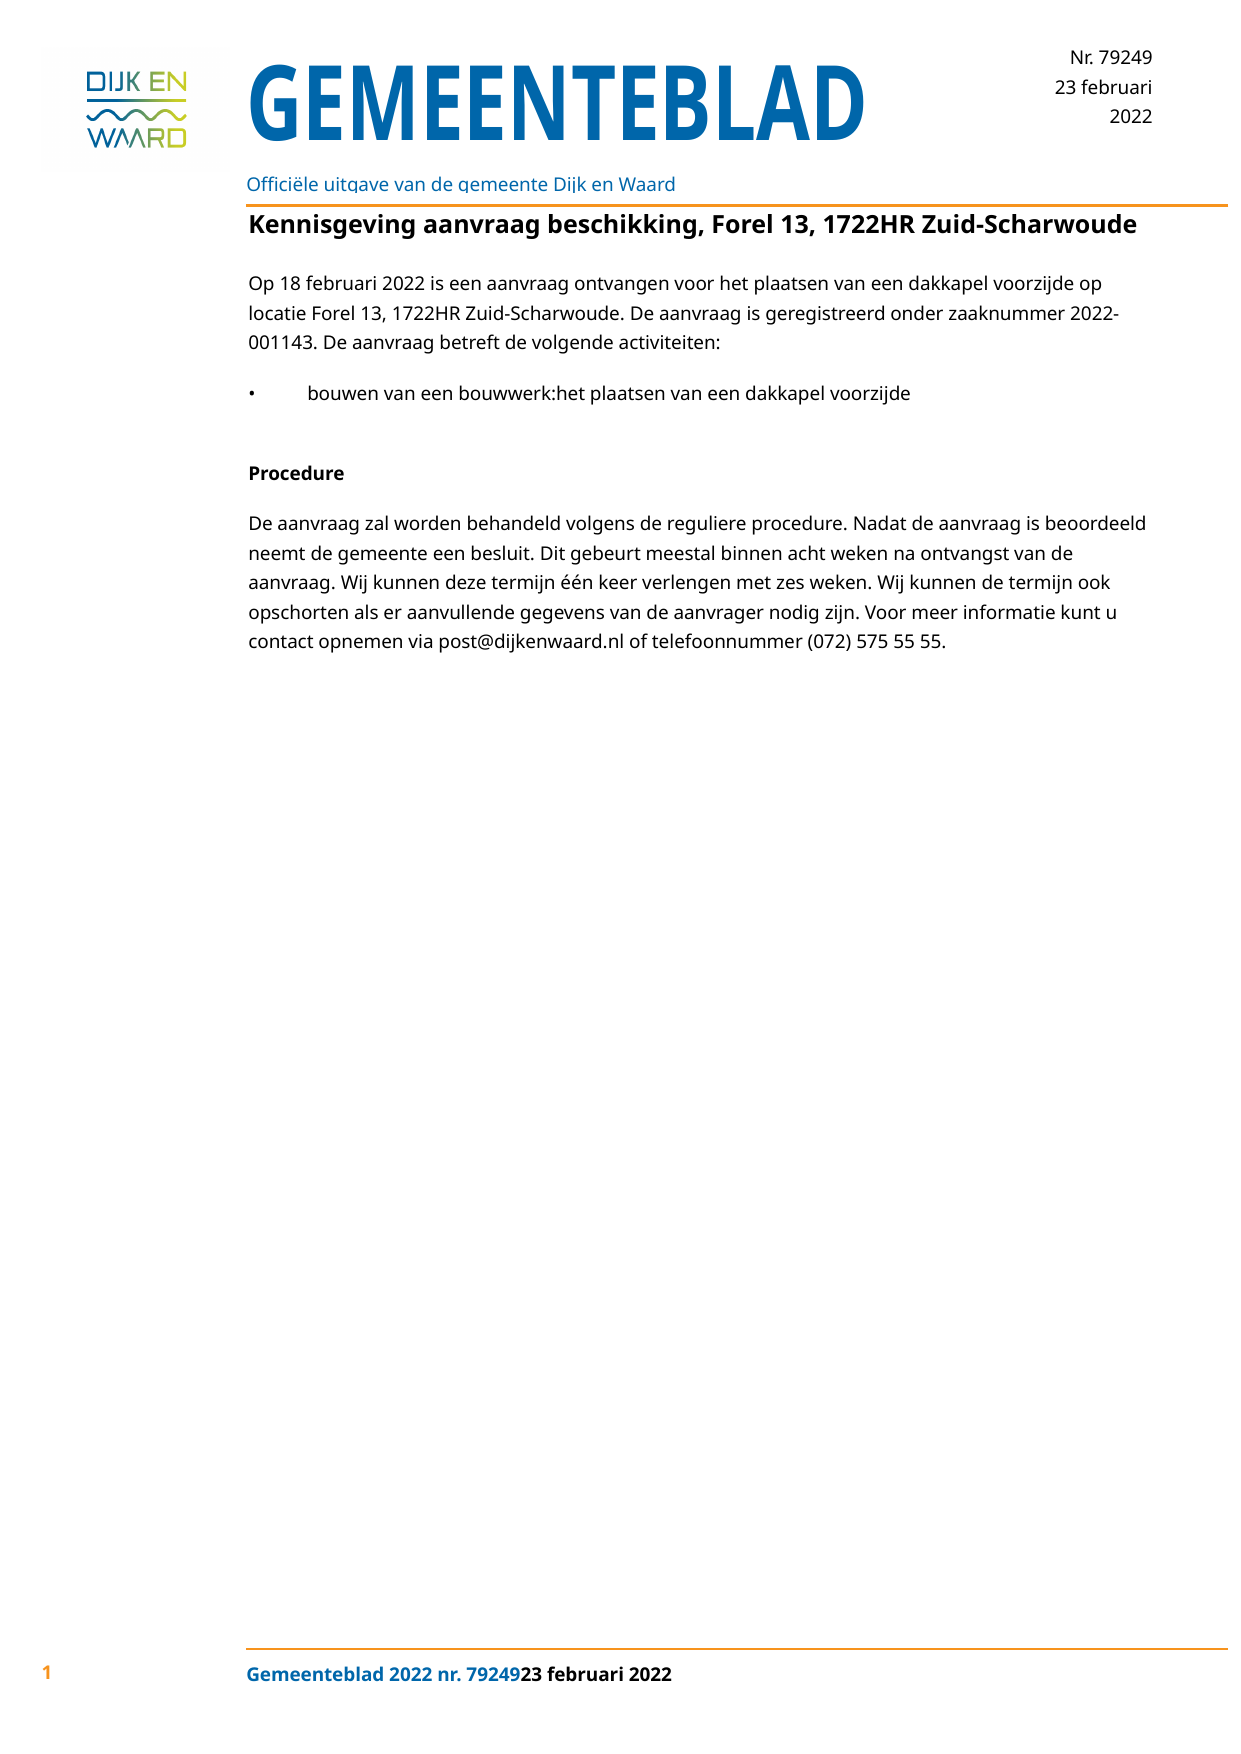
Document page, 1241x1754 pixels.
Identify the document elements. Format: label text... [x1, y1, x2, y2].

list bouwen van een bouwwerk:het plaatsen van een dakkapel voorzijde [248, 380, 1152, 406]
text Kennisgeving aanvraag beschikking, Forel 13, 1722HR Zuid-Scharwoude [248, 207, 1152, 241]
text Op 18 februari 2022 is een aanvraag ontvangen voor het plaatsen van een dakkapel voorzijde op locatie Forel 13, 1722HR Zuid-Scharwoude. De aanvraag is geregistreerd onder zaaknummer 2022-001143. De aanvraag betreft de volgende activiteiten: [248, 270, 1152, 355]
text Procedure [248, 460, 1152, 486]
text De aanvraag zal worden behandeld volgens de reguliere procedure. Nadat de aanvraag is beoordeeld neemt de gemeente een besluit. Dit gebeurt meestal binnen acht weken na ontvangst van de aanvraag. Wij kunnen deze termijn één keer verlengen met zes weken. Wij kunnen de termijn ook opschorten als er aanvullende gegevens van de aanvrager nodig zijn. Voor meer informatie kunt u contact opnemen via post@dijkenwaard.nl of telefoonnummer (072) 575 55 55. [248, 510, 1152, 654]
picture [41, 47, 231, 172]
